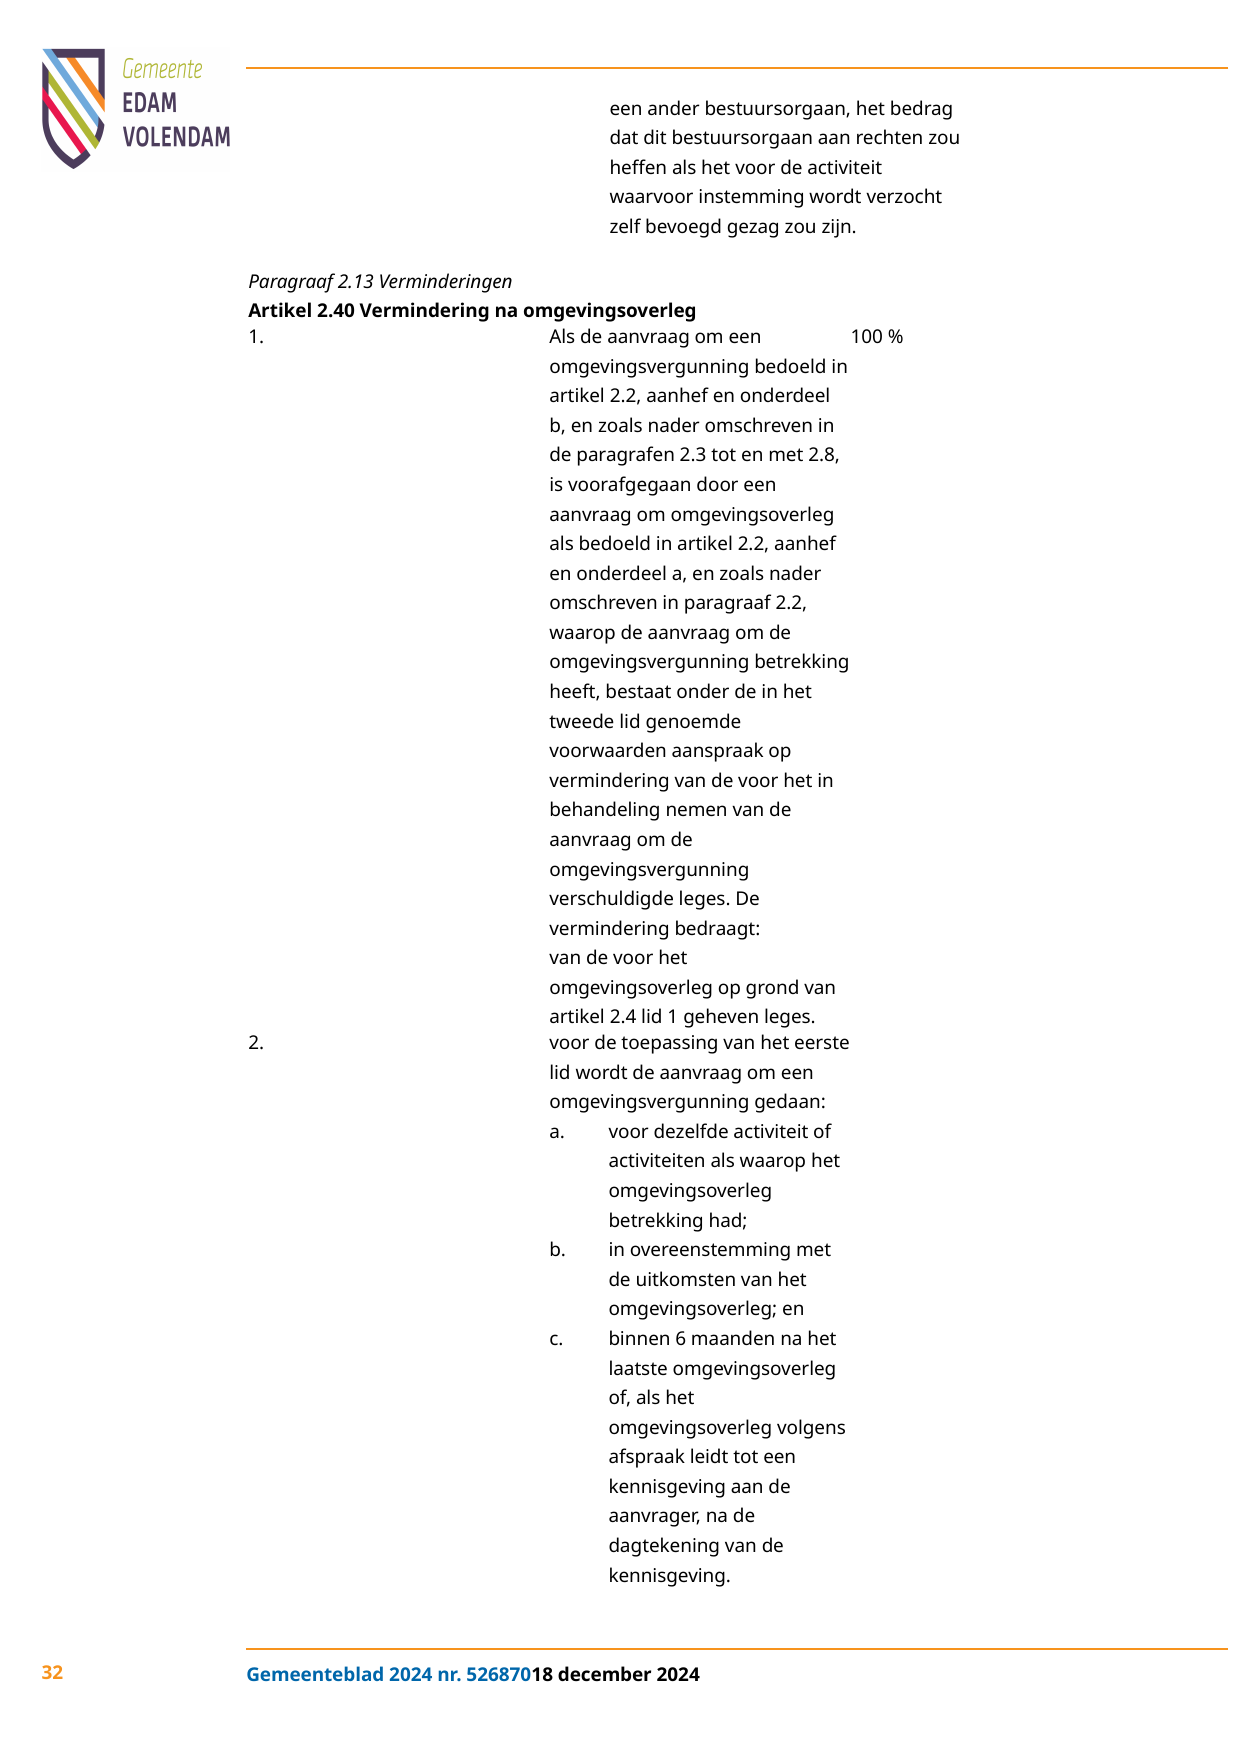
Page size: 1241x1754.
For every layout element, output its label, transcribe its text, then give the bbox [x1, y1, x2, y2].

picture [41, 47, 231, 172]
table_cell [850, 1029, 1152, 1588]
table_cell [609, 239, 790, 264]
table_cell Als de aanvraag om een omgevingsvergunning bedoeld in artikel 2.2, aanhef en onderdeel b, en zoals nader omschreven in de paragrafen 2.3 tot en met 2.8, is voorafgegaan door een aanvraag om omgevingsoverleg als bedoeld in artikel 2.2, aanhef en onderdeel a, en zoals nader omschreven in paragraaf 2.2, waarop de aanvraag om de omgevingsvergunning betrekking heeft, bestaat onder de in het tweede lid genoemde voorwaarden aanspraak op vermindering van de voor het in behandeling nemen van de aanvraag om de omgevingsvergunning verschuldigde leges. De vermindering bedraagt: van de voor het omgevingsoverleg op grond van artikel 2.4 lid 1 geheven leges. [549, 323, 850, 1029]
text Paragraaf 2.13 Verminderingen [248, 268, 1152, 293]
table_cell een ander bestuursorgaan, het bedrag dat dit bestuursorgaan aan rechten zou heffen als het voor de activiteit waarvoor instemming wordt verzocht zelf bevoegd gezag zou zijn. [609, 95, 971, 239]
table_cell [429, 239, 609, 264]
table_cell [248, 95, 609, 239]
table_cell voor de toepassing van het eerste lid wordt de aanvraag om een omgevingsvergunning gedaan: voor dezelfde activiteit of activiteiten als waarop het omgevingsoverleg betrekking had; in overeenstemming met de uitkomsten van het omgevingsoverleg; en binnen 6 maanden na het laatste omgevingsoverleg of, als het omgevingsoverleg volgens afspraak leidt tot een kennisgeving aan de aanvrager, na de dagtekening van de kennisgeving. [549, 1029, 850, 1588]
table_cell [248, 239, 429, 264]
table_cell 2. [248, 1029, 549, 1588]
table_cell 1. [248, 323, 549, 1029]
table_cell 100 % [850, 323, 1152, 1029]
table_cell [790, 239, 971, 264]
table_cell [971, 95, 1152, 239]
table_cell [971, 239, 1152, 264]
table_header Artikel 2.40 Vermindering na omgevingsoverleg [248, 298, 850, 323]
table_header [850, 298, 1152, 323]
